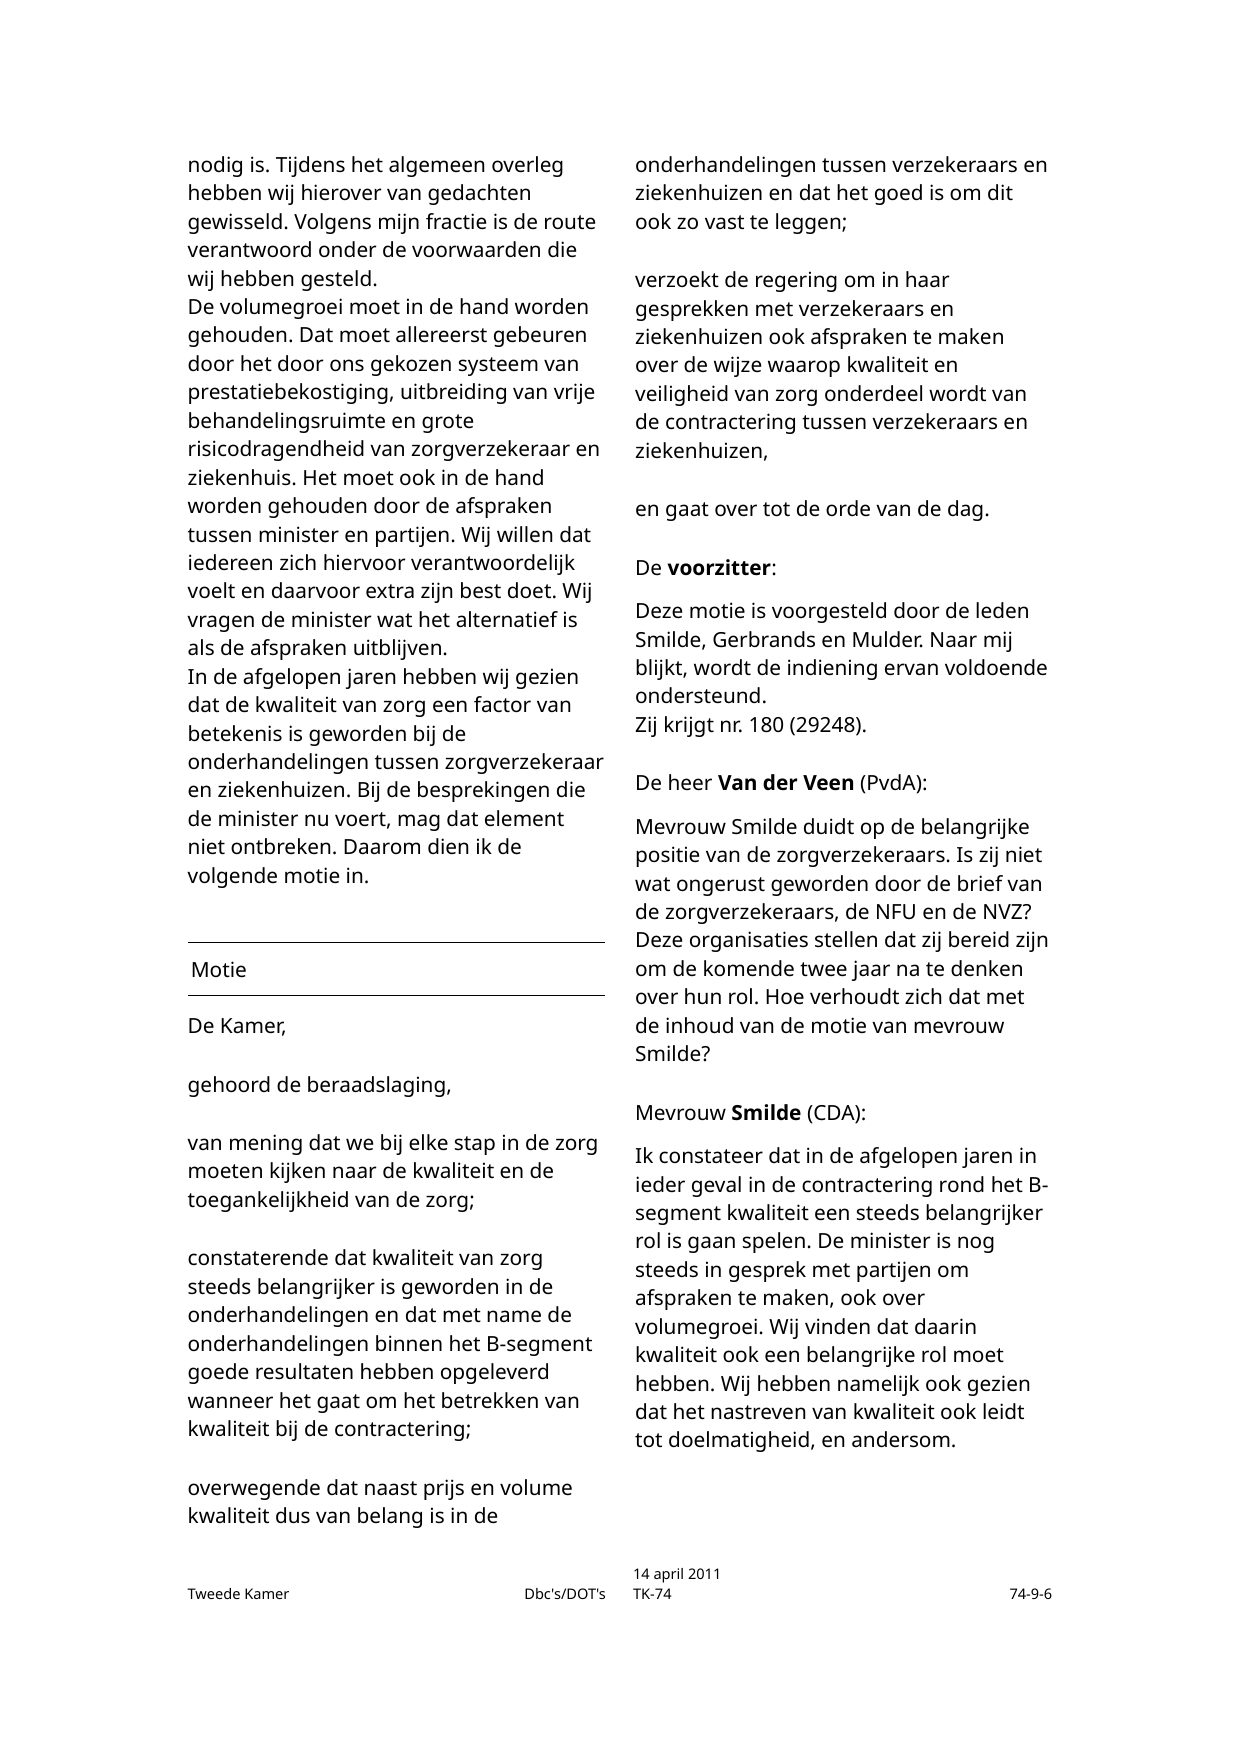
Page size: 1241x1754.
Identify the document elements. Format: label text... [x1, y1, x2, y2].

text Mevrouw Smilde duidt op de belangrijke positie van de zorgverzekeraars. Is zij niet wat ongerust geworden door de brief van de zorgverzekeraars, de NFU en de NVZ? Deze organisaties stellen dat zij bereid zijn om de komende twee jaar na te denken over hun rol. Hoe verhoudt zich dat met de inhoud van de motie van mevrouw Smilde? [635, 812, 1053, 1068]
text De voorzitter: [635, 553, 1053, 581]
text In de afgelopen jaren hebben wij gezien dat de kwaliteit van zorg een factor van betekenis is geworden bij de onderhandelingen tussen zorgverzekeraar en ziekenhuizen. Bij de besprekingen die de minister nu voert, mag dat element niet ontbreken. Daarom dien ik de volgende motie in. [187, 662, 605, 889]
text De Kamer, [187, 1011, 605, 1040]
subtitle Motie [187, 943, 605, 996]
text Ik constateer dat in de afgelopen jaren in ieder geval in de contractering rond het B-segment kwaliteit een steeds belangrijker rol is gaan spelen. De minister is nog steeds in gesprek met partijen om afspraken te maken, ook over volumegroei. Wij vinden dat daarin kwaliteit ook een belangrijke rol moet hebben. Wij hebben namelijk ook gezien dat het nastreven van kwaliteit ook leidt tot doelmatigheid, en andersom. [635, 1141, 1053, 1454]
text Mevrouw Smilde (CDA): [635, 1098, 1053, 1126]
text De heer Van der Veen (PvdA): [635, 768, 1053, 797]
text constaterende dat kwaliteit van zorg steeds belangrijker is geworden in de onderhandelingen en dat met name de onderhandelingen binnen het B-segment goede resultaten hebben opgeleverd wanneer het gaat om het betrekken van kwaliteit bij de contractering; [187, 1243, 605, 1443]
text onderhandelingen tussen verzekeraars en ziekenhuizen en dat het goed is om dit ook zo vast te leggen; [635, 150, 1053, 235]
text van mening dat we bij elke stap in de zorg moeten kijken naar de kwaliteit en de toegankelijkheid van de zorg; [187, 1128, 605, 1213]
text  [635, 1484, 1053, 1512]
text De volumegroei moet in de hand worden gehouden. Dat moet allereerst gebeuren door het door ons gekozen systeem van prestatiebekostiging, uitbreiding van vrije behandelingsruimte en grote risicodragendheid van zorgverzekeraar en ziekenhuis. Het moet ook in de hand worden gehouden door de afspraken tussen minister en partijen. Wij willen dat iedereen zich hiervoor verantwoordelijk voelt en daarvoor extra zijn best doet. Wij vragen de minister wat het alternatief is als de afspraken uitblijven. [187, 292, 605, 662]
text Zij krijgt nr. 180 (29248). [635, 710, 1053, 738]
text nodig is. Tijdens het algemeen overleg hebben wij hierover van gedachten gewisseld. Volgens mijn fractie is de route verantwoord onder de voorwaarden die wij hebben gesteld. [187, 150, 605, 292]
text overwegende dat naast prijs en volume kwaliteit dus van belang is in de [187, 1473, 605, 1529]
text en gaat over tot de orde van de dag. [635, 494, 1053, 523]
text verzoekt de regering om in haar gesprekken met verzekeraars en ziekenhuizen ook afspraken te maken over de wijze waarop kwaliteit en veiligheid van zorg onderdeel wordt van de contractering tussen verzekeraars en ziekenhuizen, [635, 265, 1053, 464]
text Deze motie is voorgesteld door de leden Smilde, Gerbrands en Mulder. Naar mij blijkt, wordt de indiening ervan voldoende ondersteund. [635, 596, 1053, 710]
text gehoord de beraadslaging, [187, 1070, 605, 1098]
